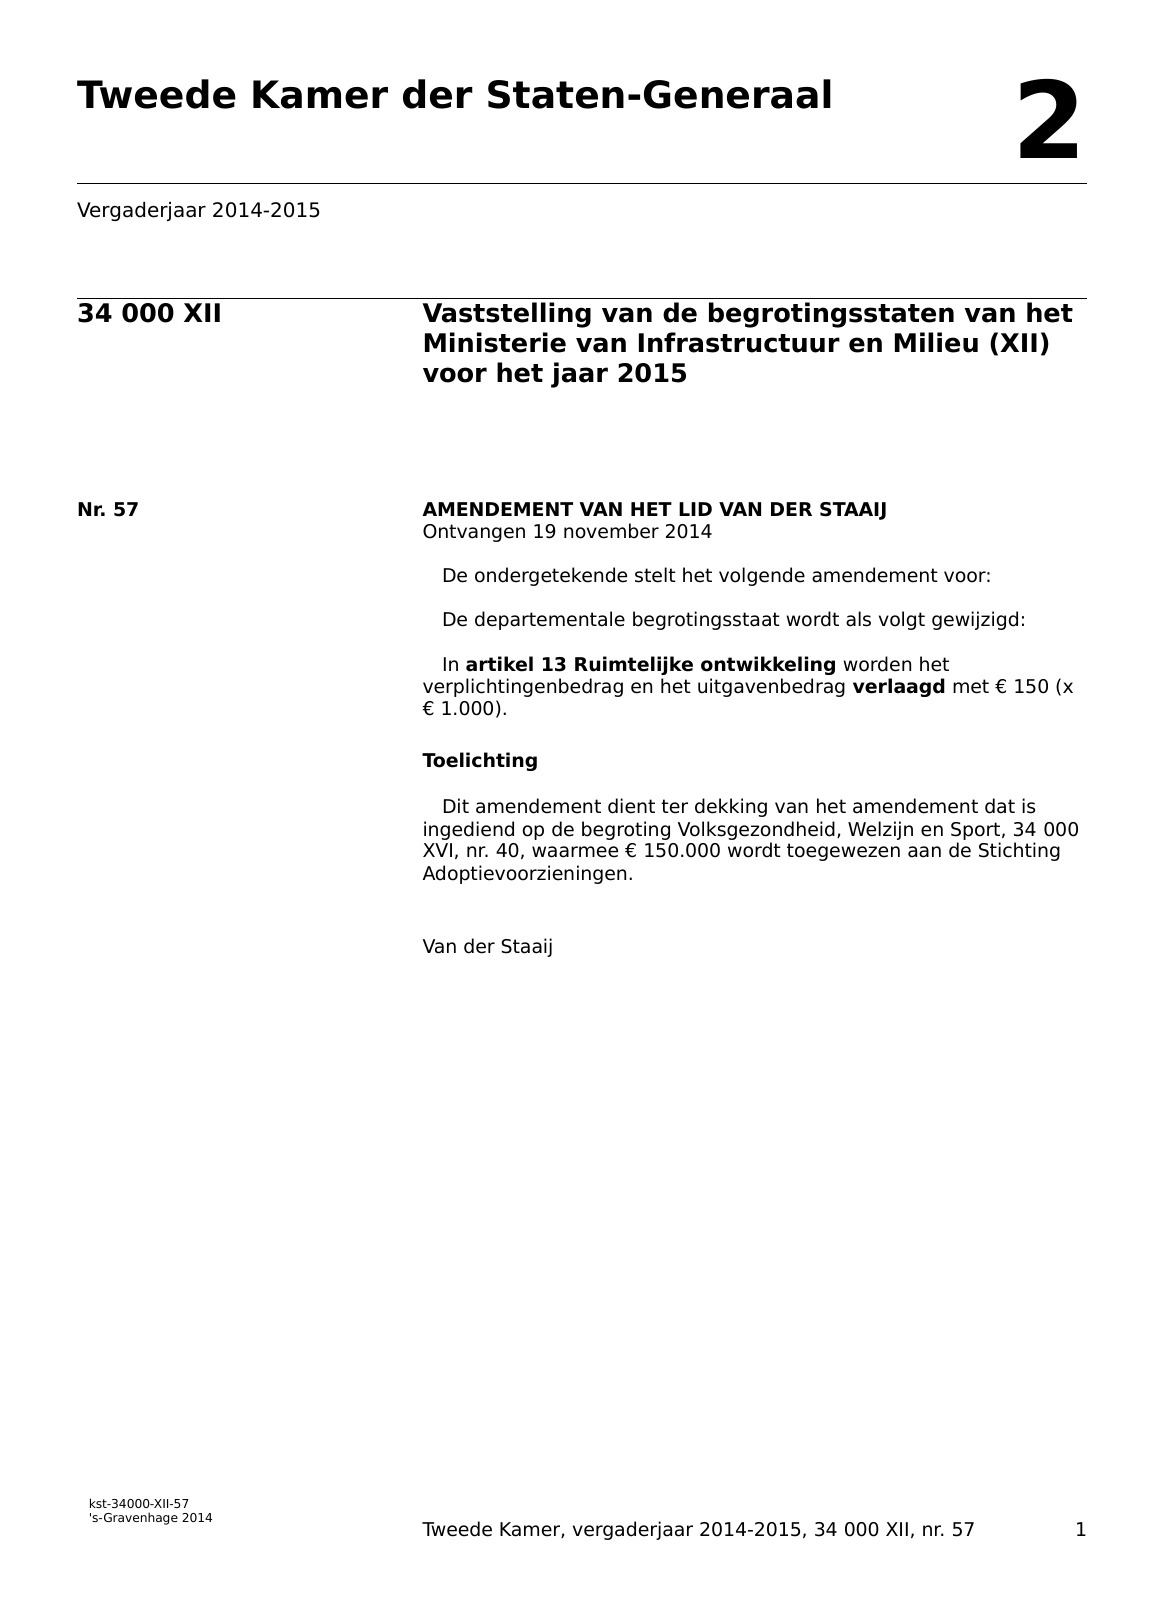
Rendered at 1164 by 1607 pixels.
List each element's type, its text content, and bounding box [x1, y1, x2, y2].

text De ondergetekende stelt het volgende amendement voor: [422, 565, 1087, 587]
text kst-34000-XII-57 [88, 1497, 323, 1511]
table_cell Vergaderjaar 2014-2015 [77, 184, 1087, 298]
subtitle Toelichting [422, 749, 1087, 771]
text Ontvangen 19 november 2014 [422, 521, 1087, 543]
text 's-Gravenhage 2014 [88, 1511, 323, 1525]
subtitle Nr. 57 AMENDEMENT VAN HET LID VAN DER STAAIJ [77, 499, 1087, 521]
table_header 2 [886, 59, 1087, 183]
text Dit amendement dient ter dekking van het amendement dat is ingediend op de begroting Volksgezondheid, Welzijn en Sport, 34 000 XVI, nr. 40, waarmee € 150.000 wordt toegewezen aan de Stichting Adoptievoorzieningen. [422, 796, 1087, 884]
text In artikel 13 Ruimtelijke ontwikkeling worden het verplichtingenbedrag en het uitgavenbedrag verlaagd met € 150 (x € 1.000). [422, 653, 1087, 719]
text Van der Staaij [422, 914, 1087, 958]
subtitle 34 000 XII Vaststelling van de begrotingsstaten van het Ministerie van Infrastructuur en Milieu (XII) voor het jaar 2015 [77, 299, 1087, 388]
text De departementale begrotingsstaat wordt als volgt gewijzigd: [422, 609, 1087, 631]
table_header Tweede Kamer der Staten-Generaal [77, 59, 886, 183]
